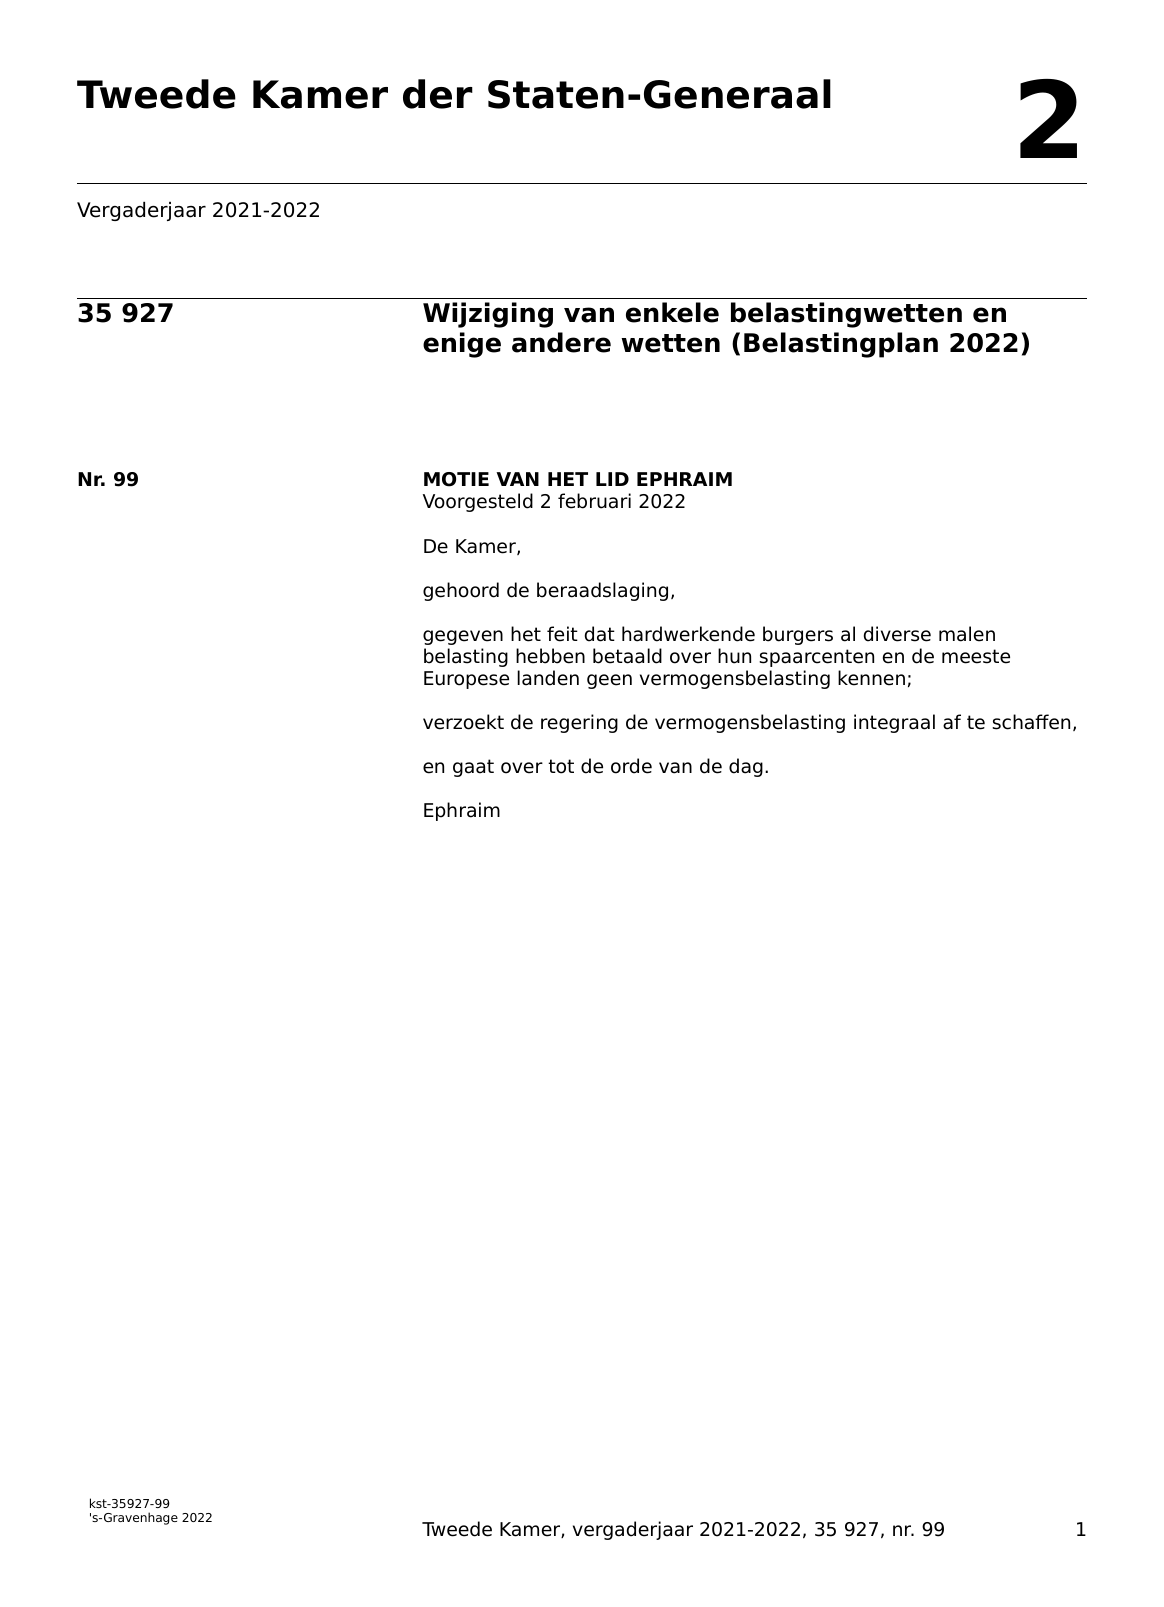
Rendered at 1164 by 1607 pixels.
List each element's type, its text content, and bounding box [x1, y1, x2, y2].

text verzoekt de regering de vermogensbelasting integraal af te schaffen, [422, 712, 1087, 734]
table_header Tweede Kamer der Staten-Generaal [77, 59, 886, 183]
text kst-35927-99 [88, 1497, 323, 1511]
text gehoord de beraadslaging, [422, 580, 1087, 602]
text Voorgesteld 2 februari 2022 [422, 491, 1087, 513]
text en gaat over tot de orde van de dag. [422, 756, 1087, 778]
text De Kamer, [422, 536, 1087, 557]
subtitle 35 927 Wijziging van enkele belastingwetten en enige andere wetten (Belastingplan 2022) [77, 299, 1087, 358]
text Ephraim [422, 800, 1087, 822]
text gegeven het feit dat hardwerkende burgers al diverse malen belasting hebben betaald over hun spaarcenten en de meeste Europese landen geen vermogensbelasting kennen; [422, 624, 1087, 690]
table_cell Vergaderjaar 2021-2022 [77, 184, 1087, 298]
text 's-Gravenhage 2022 [88, 1511, 323, 1525]
table_header 2 [886, 59, 1087, 183]
subtitle Nr. 99 MOTIE VAN HET LID EPHRAIM [77, 469, 1087, 491]
